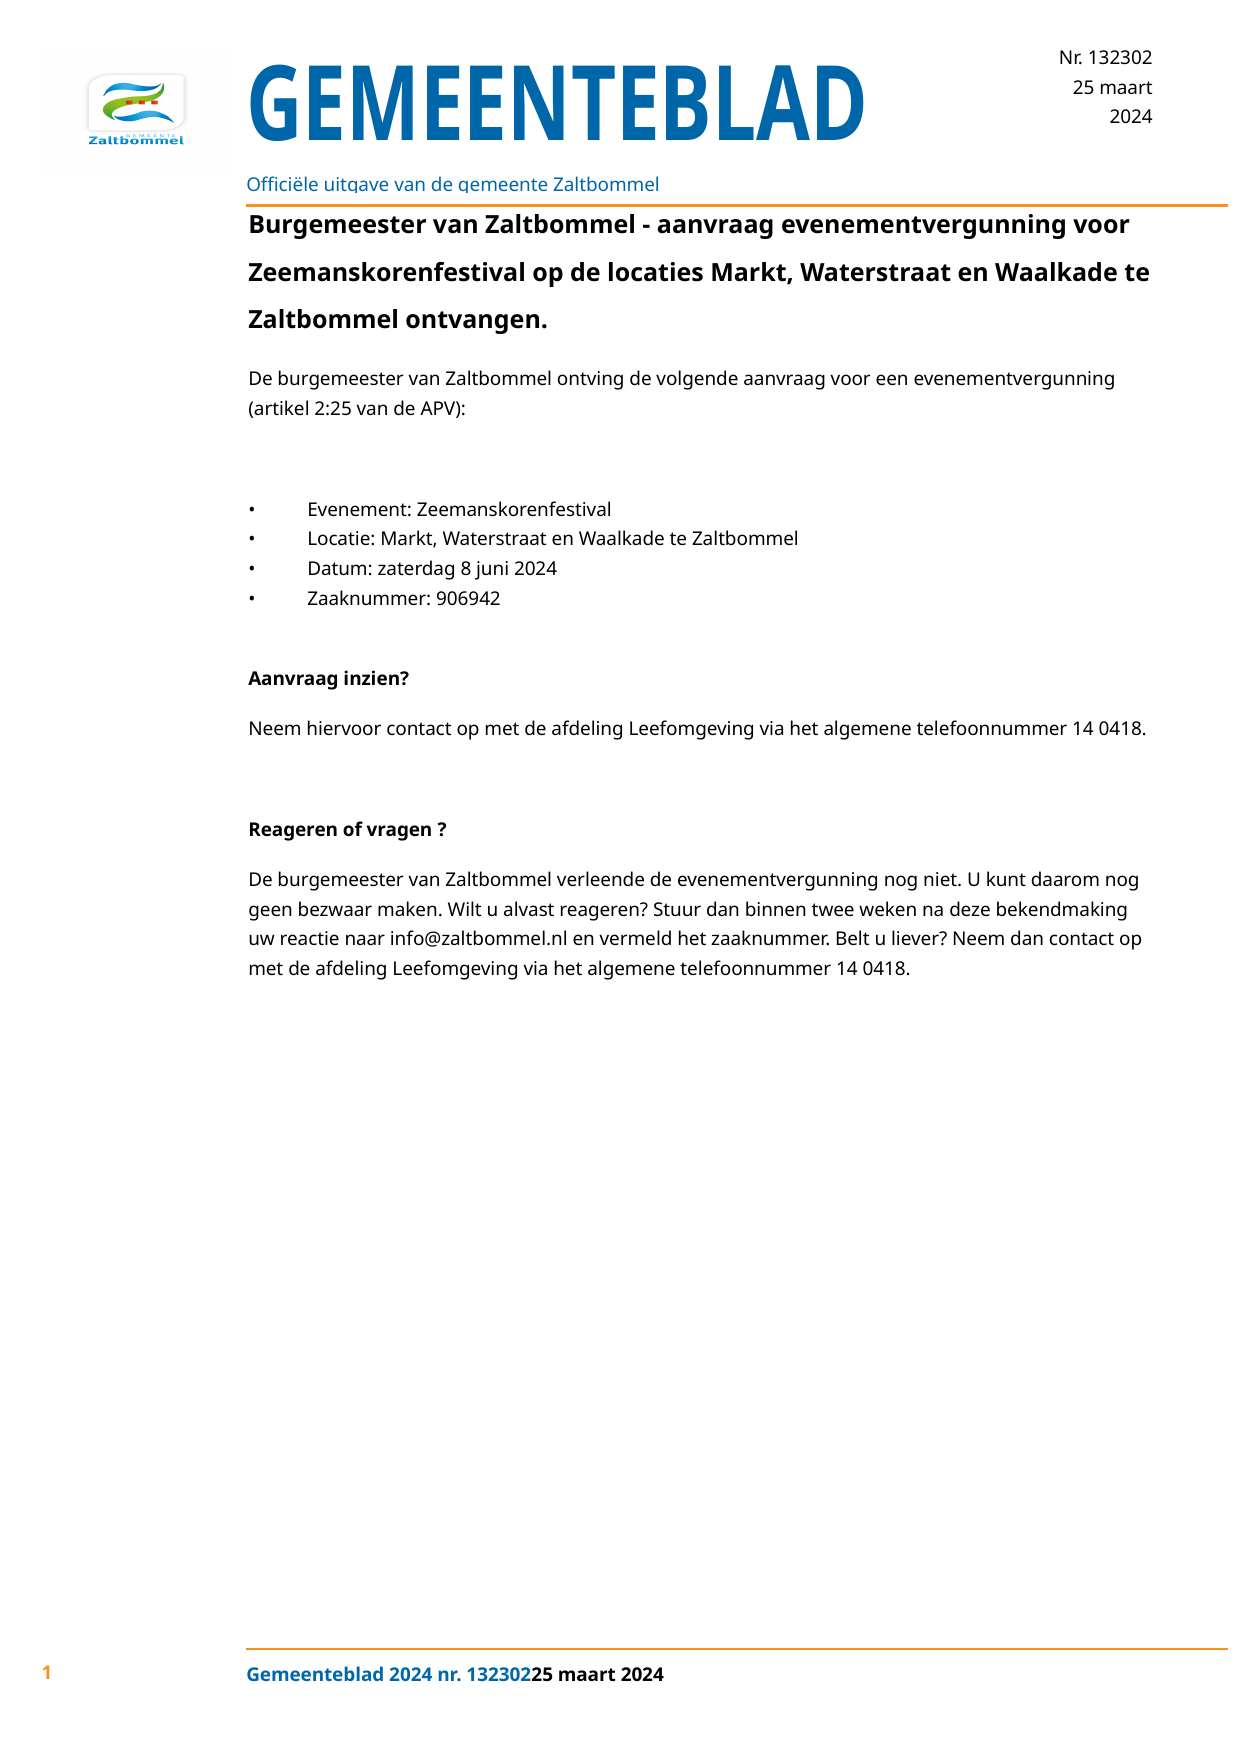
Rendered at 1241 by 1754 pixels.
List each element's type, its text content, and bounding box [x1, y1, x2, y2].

text Reageren of vragen ? [248, 816, 1152, 842]
list Datum: zaterdag 8 juni 2024 [248, 555, 1152, 581]
list Evenement: Zeemanskorenfestival [248, 496, 1152, 522]
text Neem hiervoor contact op met de afdeling Leefomgeving via het algemene telefoonnummer 14 0418. [248, 715, 1152, 741]
text Aanvraag inzien? [248, 665, 1152, 690]
text De burgemeester van Zaltbommel verleende de evenementvergunning nog niet. U kunt daarom nog geen bezwaar maken. Wilt u alvast reageren? Stuur dan binnen twee weken na deze bekendmaking uw reactie naar info@zaltbommel.nl en vermeld het zaaknummer. Belt u liever? Neem dan contact op met de afdeling Leefomgeving via het algemene telefoonnummer 14 0418. [248, 866, 1152, 981]
text Burgemeester van Zaltbommel - aanvraag evenementvergunning voor Zeemanskorenfestival op de locaties Markt, Waterstraat en Waalkade te Zaltbommel ontvangen. [248, 207, 1152, 336]
list Zaaknummer: 906942 [248, 585, 1152, 610]
picture [41, 47, 231, 172]
list Locatie: Markt, Waterstraat en Waalkade te Zaltbommel [248, 526, 1152, 551]
text De burgemeester van Zaltbommel ontving de volgende aanvraag voor een evenementvergunning (artikel 2:25 van de APV): [248, 366, 1152, 421]
